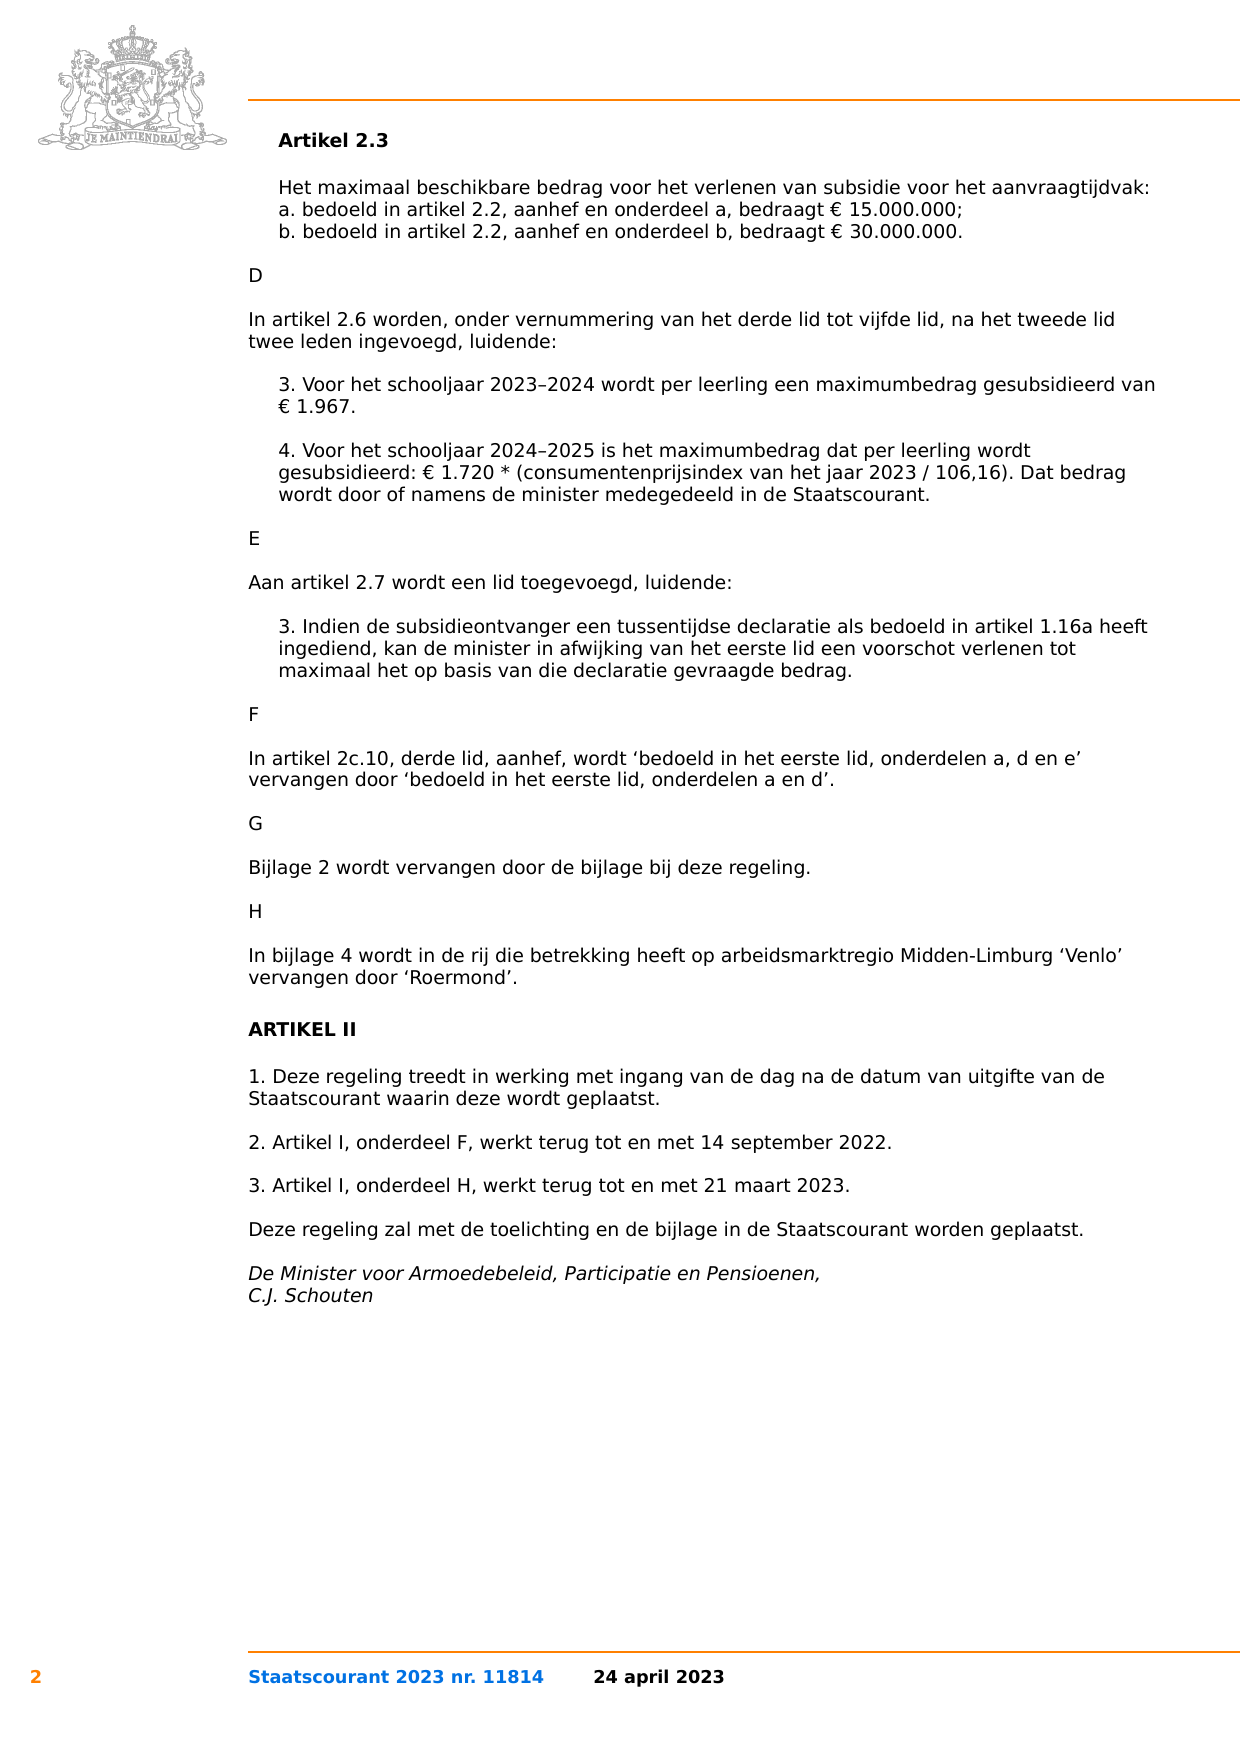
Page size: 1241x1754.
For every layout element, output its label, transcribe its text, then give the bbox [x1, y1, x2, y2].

text In bijlage 4 wordt in de rij die betrekking heeft op arbeidsmarktregio Midden-Limburg ‘Venlo’ vervangen door ‘Roermond’. [248, 945, 1163, 989]
text 4. Voor het schooljaar 2024–2025 is het maximumbedrag dat per leerling wordt gesubsidieerd: € 1.720 * (consumentenprijsindex van het jaar 2023 / 106,16). Dat bedrag wordt door of namens de minister medegedeeld in de Staatscourant. [278, 440, 1163, 506]
text 3. Indien de subsidieontvanger een tussentijdse declaratie als bedoeld in artikel 1.16a heeft ingediend, kan de minister in afwijking van het eerste lid een voorschot verlenen tot maximaal het op basis van die declaratie gevraagde bedrag. [278, 616, 1163, 682]
text 3. Artikel I, onderdeel H, werkt terug tot en met 21 maart 2023. [248, 1175, 1163, 1197]
text De Minister voor Armoedebeleid, Participatie en Pensioenen, C.J. Schouten [248, 1263, 1163, 1307]
picture [38, 25, 227, 150]
text Het maximaal beschikbare bedrag voor het verlenen van subsidie voor het aanvraagtijdvak: [278, 177, 1163, 199]
text In artikel 2c.10, derde lid, aanhef, wordt ‘bedoeld in het eerste lid, onderdelen a, d en e’ vervangen door ‘bedoeld in het eerste lid, onderdelen a en d’. [248, 747, 1163, 791]
text 1. Deze regeling treedt in werking met ingang van de dag na de datum van uitgifte van de Staatscourant waarin deze wordt geplaatst. [248, 1066, 1163, 1110]
text H [248, 901, 1163, 923]
subtitle ARTIKEL II [248, 1019, 1163, 1041]
text Bijlage 2 wordt vervangen door de bijlage bij deze regeling. [248, 857, 1163, 879]
text D [248, 265, 1163, 287]
text a. bedoeld in artikel 2.2, aanhef en onderdeel a, bedraagt € 15.000.000; [278, 199, 1163, 221]
text E [248, 528, 1163, 550]
text In artikel 2.6 worden, onder vernummering van het derde lid tot vijfde lid, na het tweede lid twee leden ingevoegd, luidende: [248, 308, 1163, 352]
text 3. Voor het schooljaar 2023–2024 wordt per leerling een maximumbedrag gesubsidieerd van € 1.967. [278, 374, 1163, 418]
text Deze regeling zal met de toelichting en de bijlage in de Staatscourant worden geplaatst. [248, 1219, 1163, 1241]
text G [248, 813, 1163, 835]
text b. bedoeld in artikel 2.2, aanhef en onderdeel b, bedraagt € 30.000.000. [278, 221, 1163, 243]
text Aan artikel 2.7 wordt een lid toegevoegd, luidende: [248, 572, 1163, 594]
text 2. Artikel I, onderdeel F, werkt terug tot en met 14 september 2022. [248, 1132, 1163, 1153]
subtitle Artikel 2.3 [278, 130, 1163, 152]
text F [248, 703, 1163, 726]
